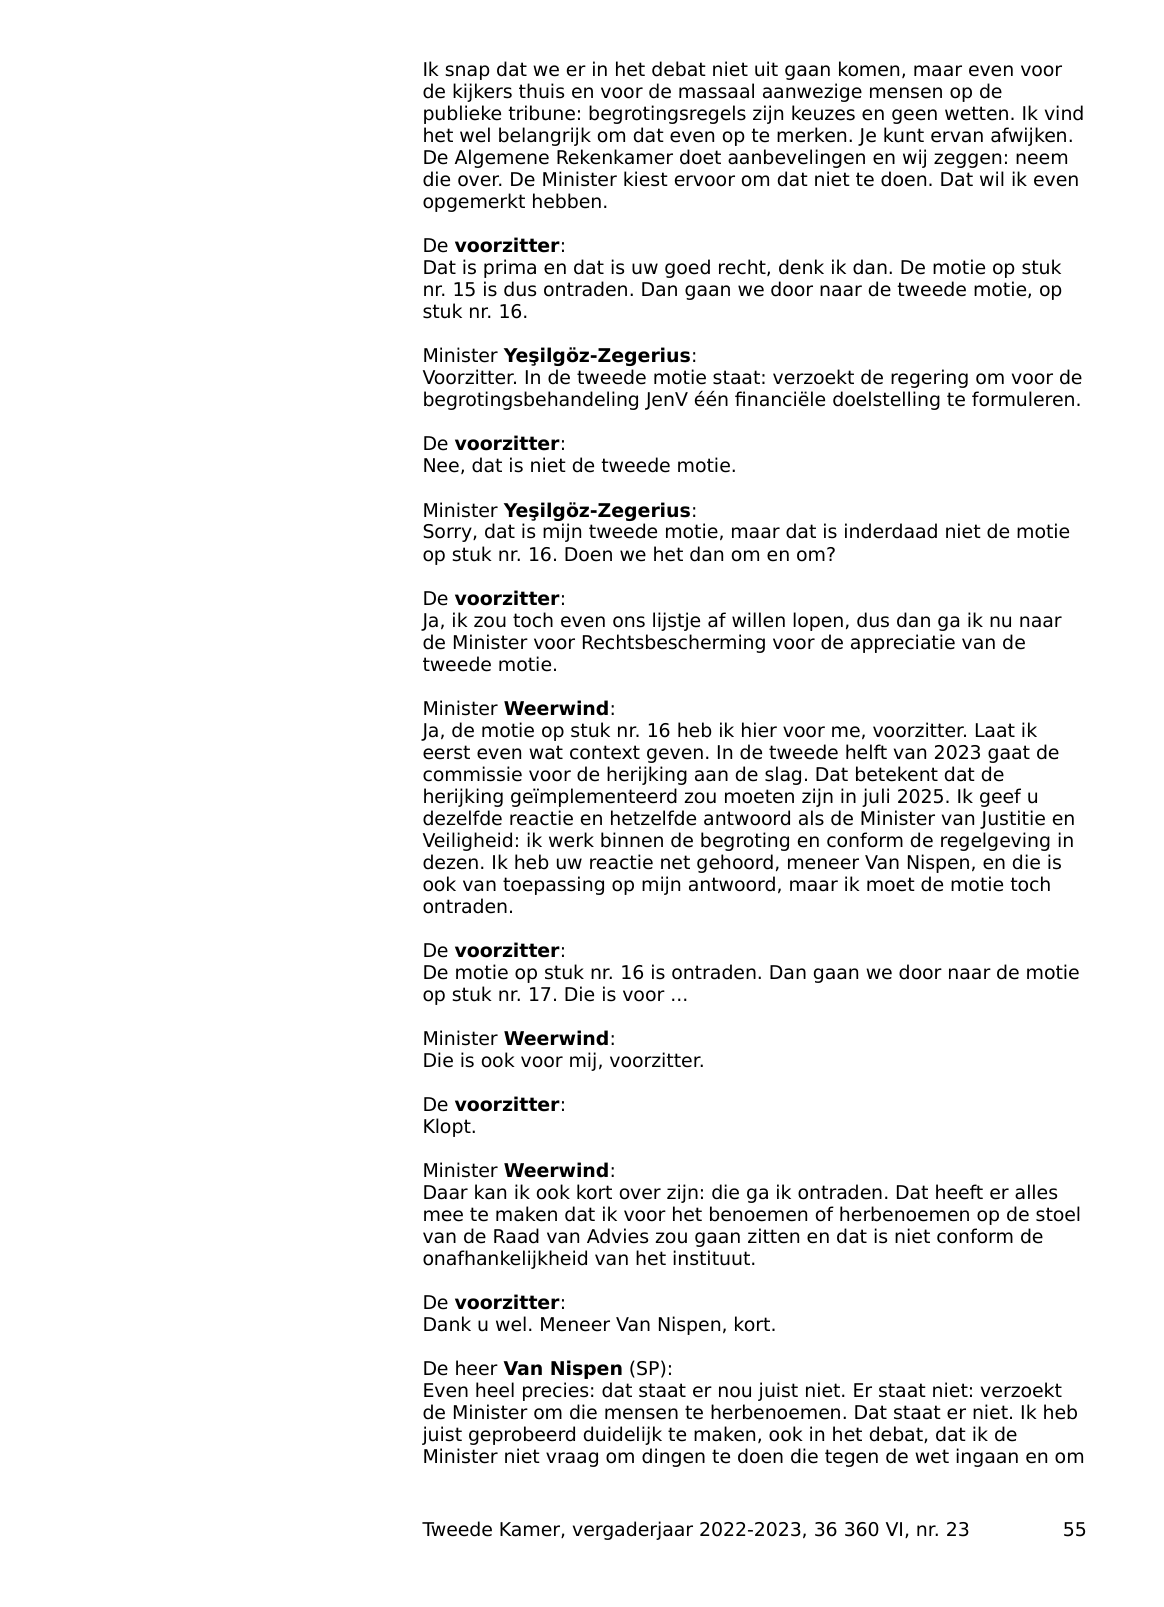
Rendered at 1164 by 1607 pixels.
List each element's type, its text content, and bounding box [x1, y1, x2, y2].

text Ja, ik zou toch even ons lijstje af willen lopen, dus dan ga ik nu naar de Minister voor Rechtsbescherming voor de appreciatie van de tweede motie. [422, 609, 1087, 676]
text Daar kan ik ook kort over zijn: die ga ik ontraden. Dat heeft er alles mee te maken dat ik voor het benoemen of herbenoemen op de stoel van de Raad van Advies zou gaan zitten en dat is niet conform de onafhankelijkheid van het instituut. [422, 1182, 1087, 1270]
text Minister Weerwind: [422, 1028, 1087, 1050]
text Even heel precies: dat staat er nou juist niet. Er staat niet: verzoekt de Minister om die mensen te herbenoemen. Dat staat er niet. Ik heb juist geprobeerd duidelijk te maken, ook in het debat, dat ik de Minister niet vraag om dingen te doen die tegen de wet ingaan en om [422, 1380, 1087, 1468]
text Ja, de motie op stuk nr. 16 heb ik hier voor me, voorzitter. Laat ik eerst even wat context geven. In de tweede helft van 2023 gaat de commissie voor de herijking aan de slag. Dat betekent dat de herijking geïmplementeerd zou moeten zijn in juli 2025. Ik geef u dezelfde reactie en hetzelfde antwoord als de Minister van Justitie en Veiligheid: ik werk binnen de begroting en conform de regelgeving in dezen. Ik heb uw reactie net gehoord, meneer Van Nispen, en die is ook van toepassing op mijn antwoord, maar ik moet de motie toch ontraden. [422, 720, 1087, 917]
text Dat is prima en dat is uw goed recht, denk ik dan. De motie op stuk nr. 15 is dus ontraden. Dan gaan we door naar de tweede motie, op stuk nr. 16. [422, 257, 1087, 323]
text Die is ook voor mij, voorzitter. [422, 1050, 1087, 1072]
text Minister Weerwind: [422, 698, 1087, 720]
text De voorzitter: [422, 1292, 1087, 1314]
text Minister Yeşilgöz-Zegerius: [422, 499, 1087, 521]
text Klopt. [422, 1116, 1087, 1138]
text Nee, dat is niet de tweede motie. [422, 455, 1087, 477]
text Voorzitter. In de tweede motie staat: verzoekt de regering om voor de begrotingsbehandeling JenV één financiële doelstelling te formuleren. [422, 367, 1087, 411]
text Sorry, dat is mijn tweede motie, maar dat is inderdaad niet de motie op stuk nr. 16. Doen we het dan om en om? [422, 521, 1087, 565]
text De heer Van Nispen (SP): [422, 1358, 1087, 1380]
text Dank u wel. Meneer Van Nispen, kort. [422, 1314, 1087, 1336]
text Ik snap dat we er in het debat niet uit gaan komen, maar even voor de kijkers thuis en voor de massaal aanwezige mensen op de publieke tribune: begrotingsregels zijn keuzes en geen wetten. Ik vind het wel belangrijk om dat even op te merken. Je kunt ervan afwijken. De Algemene Rekenkamer doet aanbevelingen en wij zeggen: neem die over. De Minister kiest ervoor om dat niet te doen. Dat wil ik even opgemerkt hebben. [422, 59, 1087, 213]
text De voorzitter: [422, 433, 1087, 455]
text De motie op stuk nr. 16 is ontraden. Dan gaan we door naar de motie op stuk nr. 17. Die is voor ... [422, 962, 1087, 1006]
text De voorzitter: [422, 1094, 1087, 1116]
text Minister Yeşilgöz-Zegerius: [422, 345, 1087, 367]
text Minister Weerwind: [422, 1160, 1087, 1182]
text De voorzitter: [422, 588, 1087, 609]
text De voorzitter: [422, 940, 1087, 962]
text De voorzitter: [422, 235, 1087, 257]
